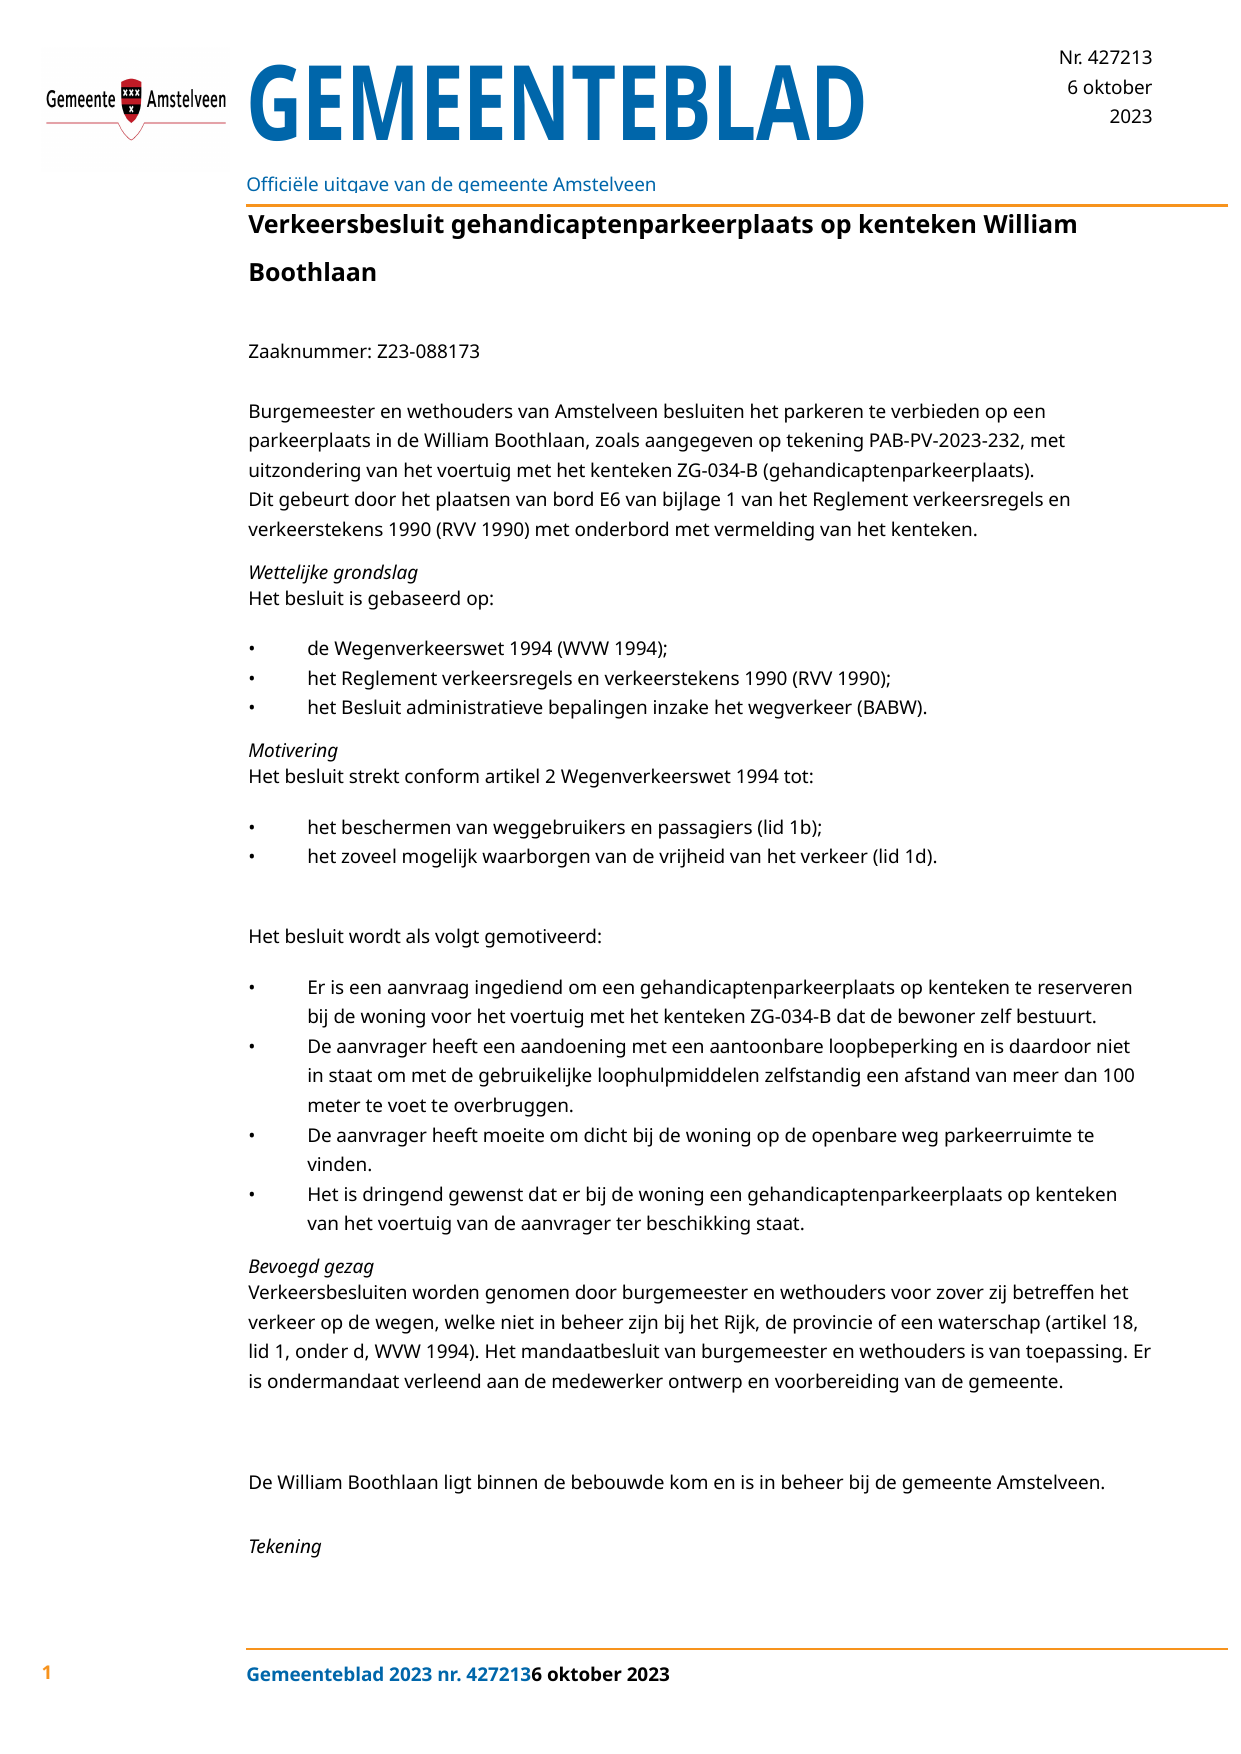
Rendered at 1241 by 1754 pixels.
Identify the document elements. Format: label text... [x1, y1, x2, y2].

text De William Boothlaan ligt binnen de bebouwde kom en is in beheer bij de gemeente Amstelveen. [248, 1469, 1152, 1495]
text Dit gebeurt door het plaatsen van bord E6 van bijlage 1 van het Reglement verkeersregels en verkeerstekens 1990 (RVV 1990) met onderbord met vermelding van het kenteken. [248, 487, 1152, 542]
list Er is een aanvraag ingediend om een gehandicaptenparkeerplaats op kenteken te reserveren bij de woning voor het voertuig met het kenteken ZG-034-B dat de bewoner zelf bestuurt. [248, 974, 1152, 1029]
text Het besluit wordt als volgt gemotiveerd: [248, 923, 1152, 949]
text Verkeersbesluit gehandicaptenparkeerplaats op kenteken William Boothlaan [248, 207, 1152, 288]
text Het besluit is gebaseerd op: [248, 585, 1152, 611]
list het zoveel mogelijk waarborgen van de vrijheid van het verkeer (lid 1d). [248, 843, 1152, 869]
list het beschermen van weggebruikers en passagiers (lid 1b); [248, 814, 1152, 839]
text Motivering [248, 738, 1152, 763]
text Tekening [248, 1533, 1152, 1559]
text Wettelijke grondslag [248, 559, 1152, 585]
picture [41, 47, 231, 172]
text Burgemeester en wethouders van Amstelveen besluiten het parkeren te verbieden op een parkeerplaats in de William Boothlaan, zoals aangegeven op tekening PAB-PV-2023-232, met uitzondering van het voertuig met het kenteken ZG-034-B (gehandicaptenparkeerplaats). [248, 398, 1152, 483]
list Het is dringend gewenst dat er bij de woning een gehandicaptenparkeerplaats op kenteken van het voertuig van de aanvrager ter beschikking staat. [248, 1181, 1152, 1236]
text Het besluit strekt conform artikel 2 Wegenverkeerswet 1994 tot: [248, 763, 1152, 789]
list het Besluit administratieve bepalingen inzake het wegverkeer (BABW). [248, 694, 1152, 720]
text Verkeersbesluiten worden genomen door burgemeester en wethouders voor zover zij betreffen het verkeer op de wegen, welke niet in beheer zijn bij het Rijk, de provincie of een waterschap (artikel 18, lid 1, onder d, WVW 1994). Het mandaatbesluit van burgemeester en wethouders is van toepassing. Er is ondermandaat verleend aan de medewerker ontwerp en voorbereiding van de gemeente. [248, 1279, 1152, 1394]
list de Wegenverkeerswet 1994 (WVW 1994); [248, 635, 1152, 661]
text Zaaknummer: Z23-088173 [248, 339, 1152, 364]
list het Reglement verkeersregels en verkeerstekens 1990 (RVV 1990); [248, 665, 1152, 691]
text Bevoegd gezag [248, 1254, 1152, 1279]
list De aanvrager heeft een aandoening met een aantoonbare loopbeperking en is daardoor niet in staat om met de gebruikelijke loophulpmiddelen zelfstandig een afstand van meer dan 100 meter te voet te overbruggen. [248, 1033, 1152, 1118]
list De aanvrager heeft moeite om dicht bij de woning op de openbare weg parkeerruimte te vinden. [248, 1122, 1152, 1177]
